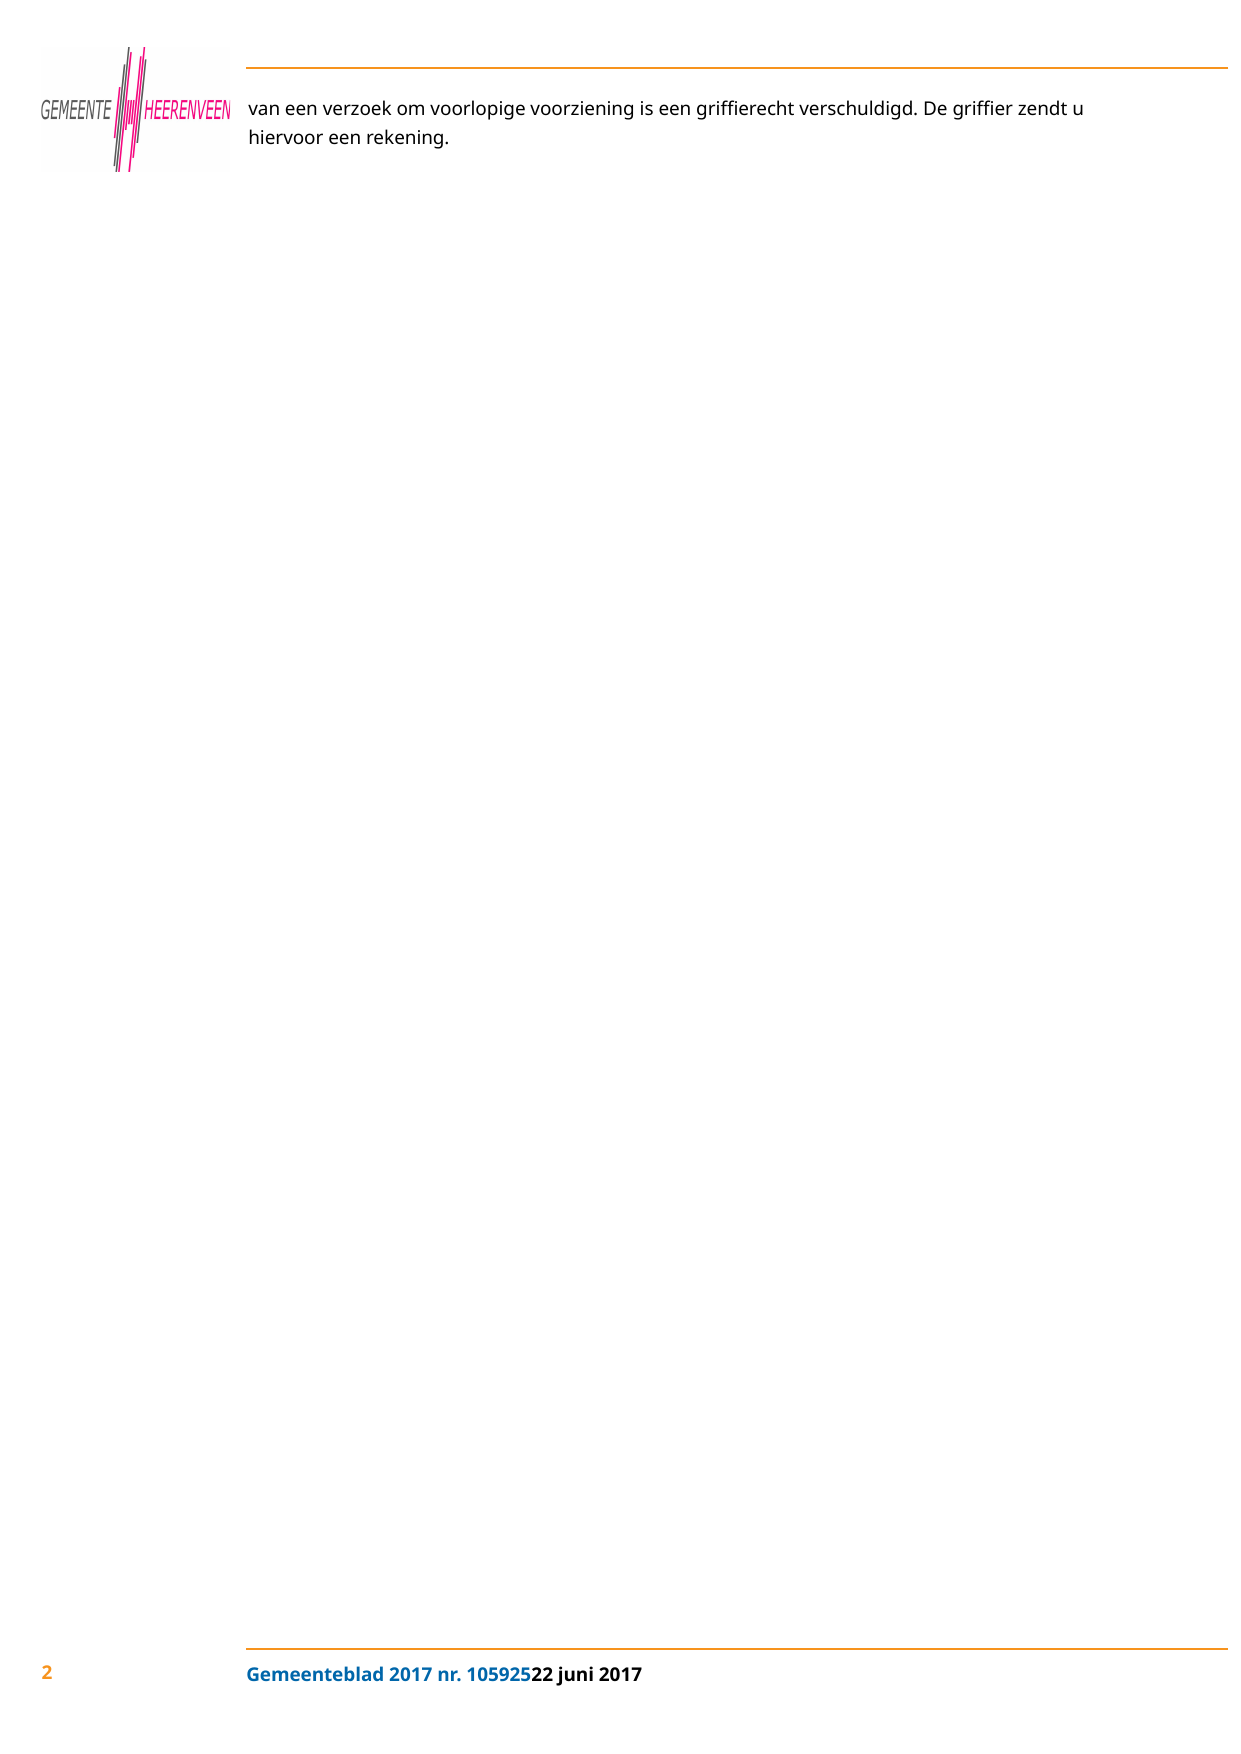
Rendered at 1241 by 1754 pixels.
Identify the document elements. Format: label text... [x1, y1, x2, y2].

text van een verzoek om voorlopige voorziening is een griffierecht verschuldigd. De griffier zendt u hiervoor een rekening. [248, 95, 1152, 150]
picture [41, 47, 231, 172]
